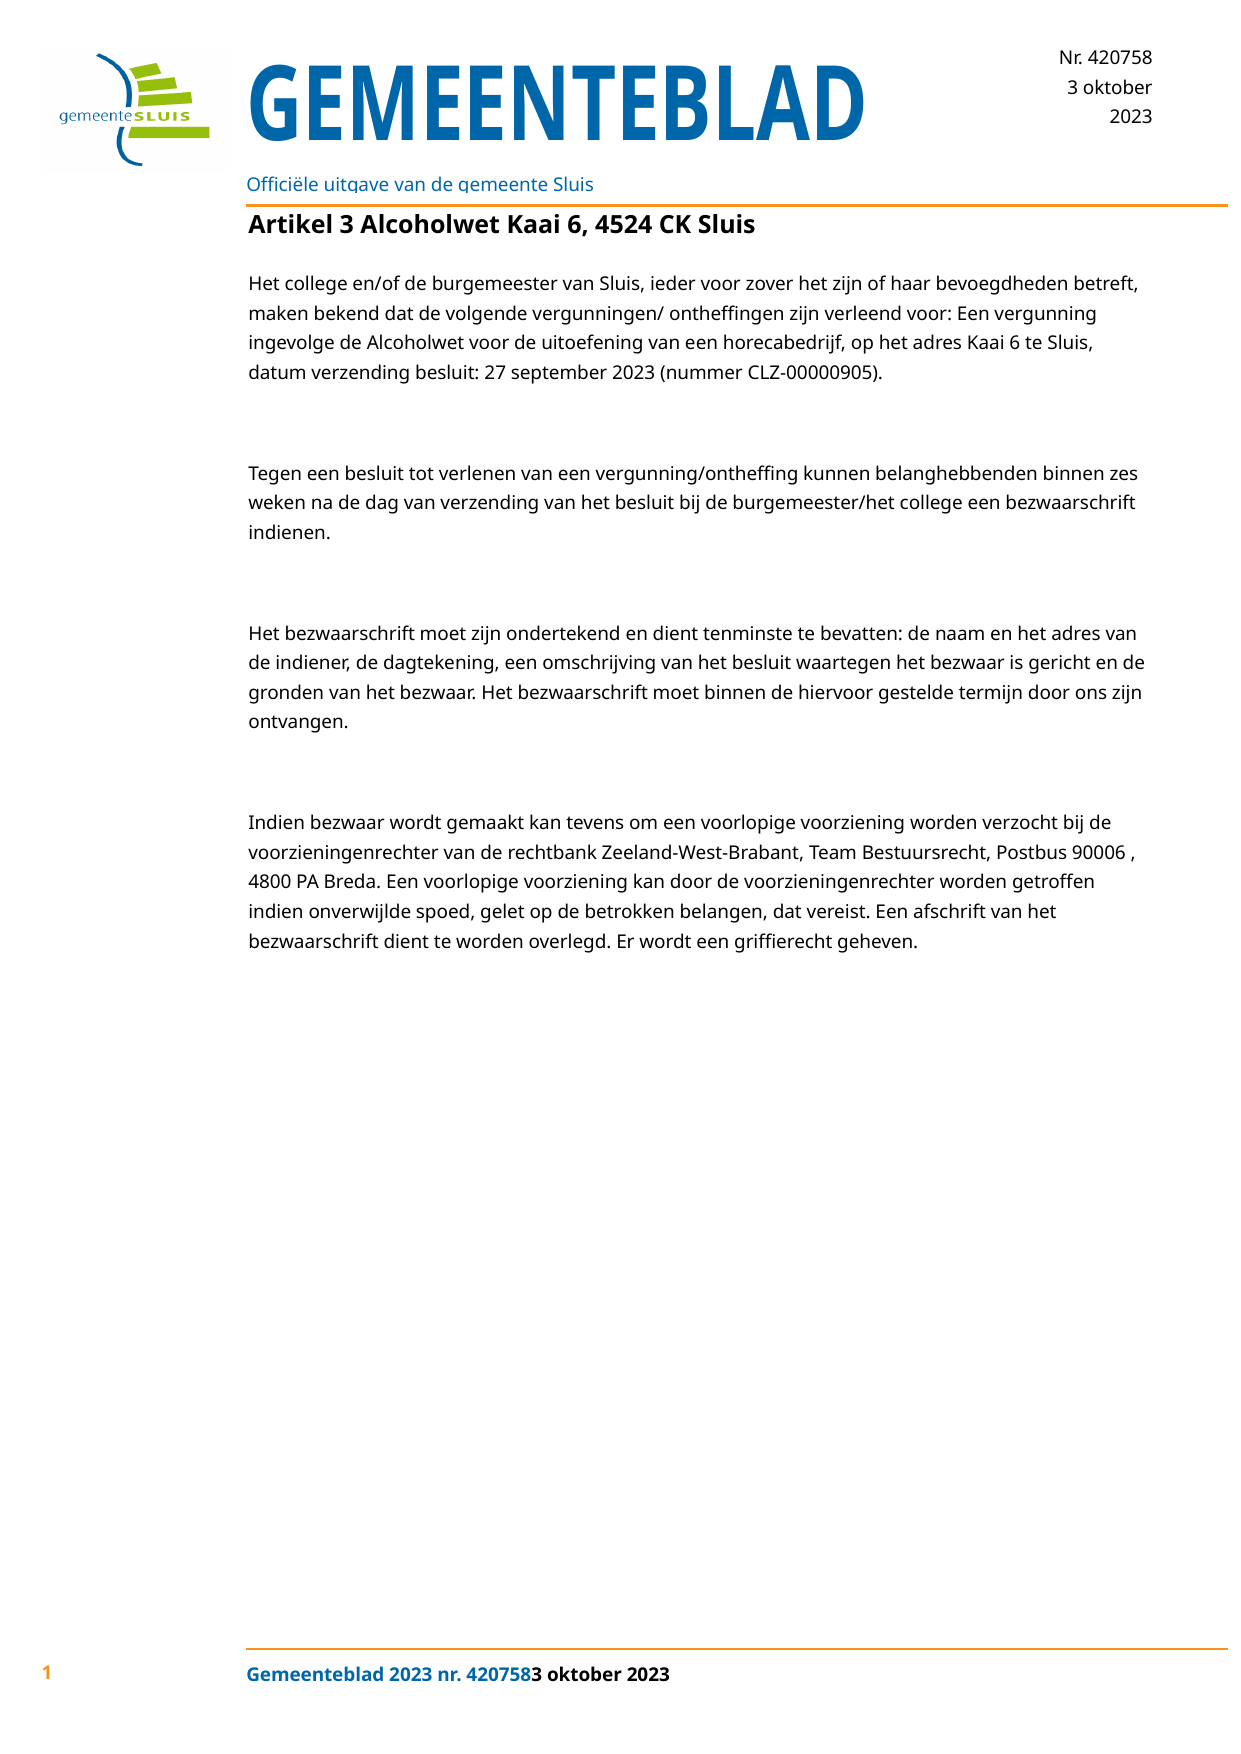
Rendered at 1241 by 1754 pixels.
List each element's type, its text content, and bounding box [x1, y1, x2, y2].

text Artikel 3 Alcoholwet Kaai 6, 4524 CK Sluis [248, 207, 1152, 241]
text Tegen een besluit tot verlenen van een vergunning/ontheffing kunnen belanghebbenden binnen zes weken na de dag van verzending van het besluit bij de burgemeester/het college een bezwaarschrift indienen. [248, 460, 1152, 545]
picture [41, 47, 231, 172]
text Indien bezwaar wordt gemaakt kan tevens om een voorlopige voorziening worden verzocht bij de voorzieningenrechter van de rechtbank Zeeland-West-Brabant, Team Bestuursrecht, Postbus 90006 , 4800 PA Breda. Een voorlopige voorziening kan door de voorzieningenrechter worden getroffen indien onverwijlde spoed, gelet op de betrokken belangen, dat vereist. Een afschrift van het bezwaarschrift dient te worden overlegd. Er wordt een griffierecht geheven. [248, 809, 1152, 953]
text Het bezwaarschrift moet zijn ondertekend en dient tenminste te bevatten: de naam en het adres van de indiener, de dagtekening, een omschrijving van het besluit waartegen het bezwaar is gericht en de gronden van het bezwaar. Het bezwaarschrift moet binnen de hiervoor gestelde termijn door ons zijn ontvangen. [248, 620, 1152, 734]
text Het college en/of de burgemeester van Sluis, ieder voor zover het zijn of haar bevoegdheden betreft, maken bekend dat de volgende vergunningen/ ontheffingen zijn verleend voor: Een vergunning ingevolge de Alcoholwet voor de uitoefening van een horecabedrijf, op het adres Kaai 6 te Sluis, datum verzending besluit: 27 september 2023 (nummer CLZ-00000905). [248, 270, 1152, 385]
